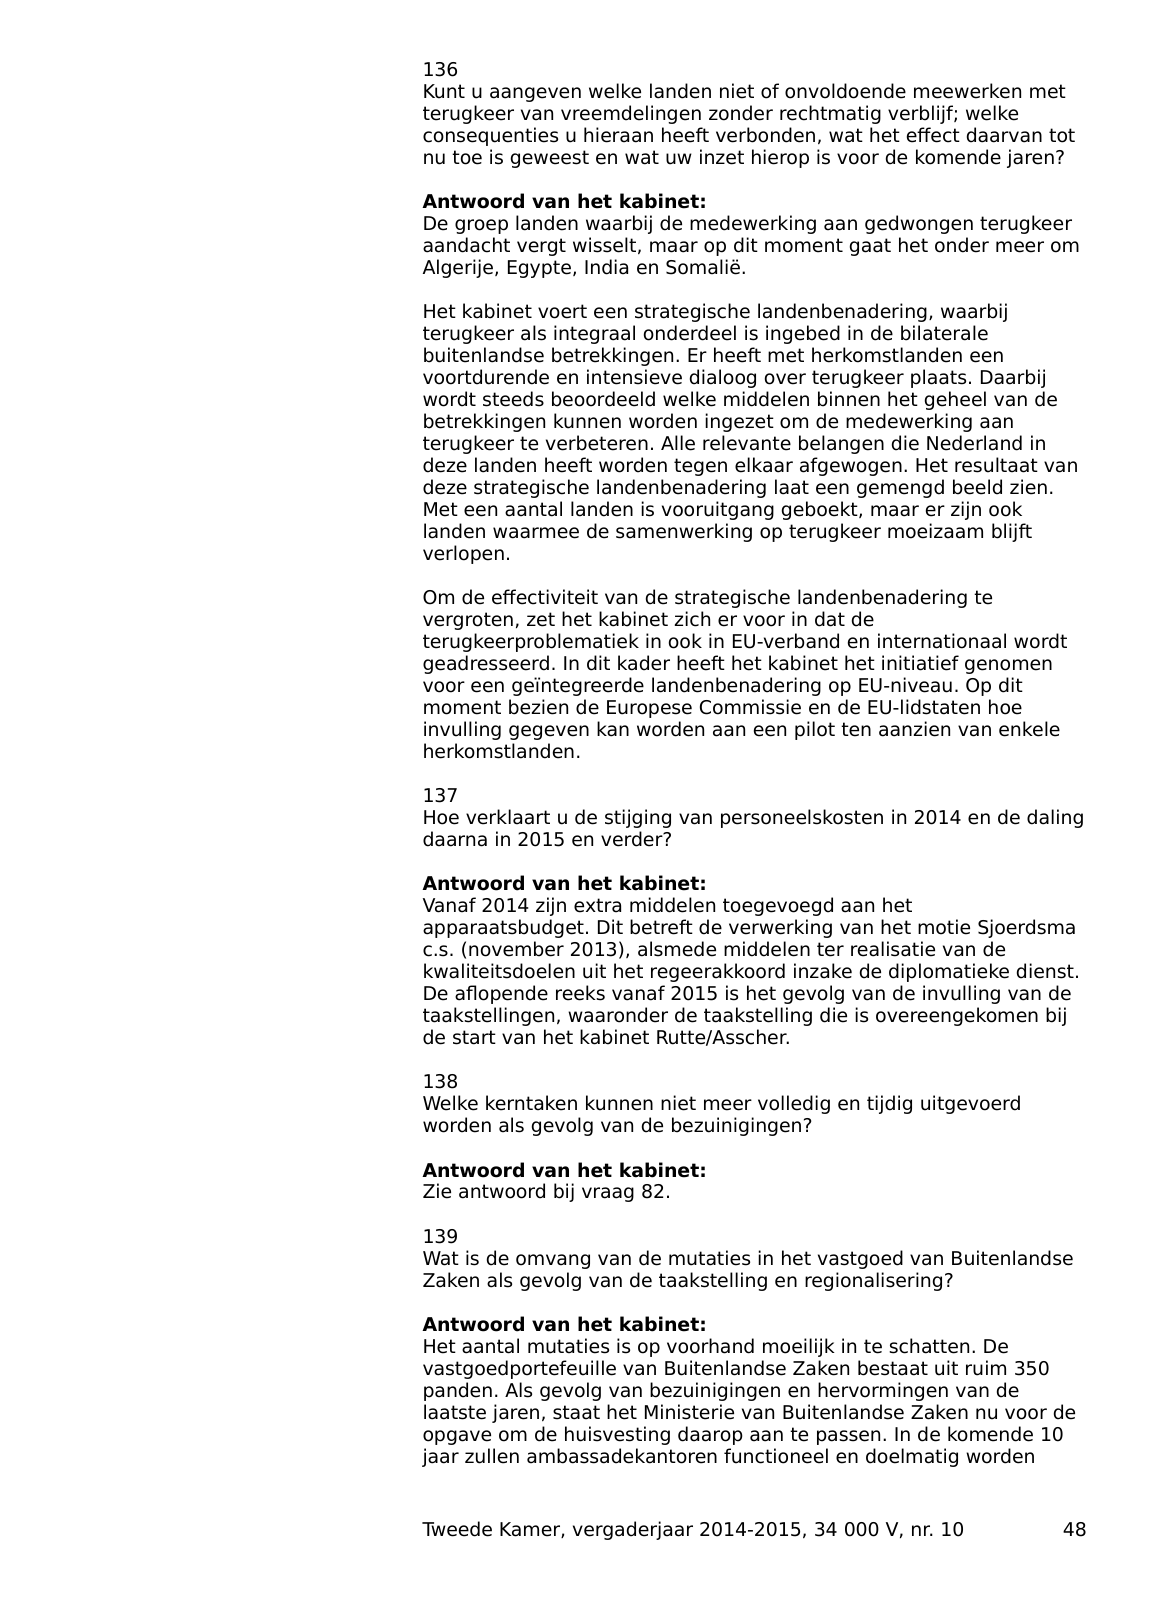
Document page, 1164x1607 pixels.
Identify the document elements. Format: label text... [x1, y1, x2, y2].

text Het kabinet voert een strategische landenbenadering, waarbij terugkeer als integraal onderdeel is ingebed in de bilaterale buitenlandse betrekkingen. Er heeft met herkomstlanden een voortdurende en intensieve dialoog over terugkeer plaats. Daarbij wordt steeds beoordeeld welke middelen binnen het geheel van de betrekkingen kunnen worden ingezet om de medewerking aan terugkeer te verbeteren. Alle relevante belangen die Nederland in deze landen heeft worden tegen elkaar afgewogen. Het resultaat van deze strategische landenbenadering laat een gemengd beeld zien. Met een aantal landen is vooruitgang geboekt, maar er zijn ook landen waarmee de samenwerking op terugkeer moeizaam blijft verlopen. [422, 301, 1087, 565]
text Antwoord van het kabinet: [422, 191, 1087, 213]
text 139 [422, 1226, 1087, 1248]
text Antwoord van het kabinet: [422, 1159, 1087, 1181]
text Welke kerntaken kunnen niet meer volledig en tijdig uitgevoerd worden als gevolg van de bezuinigingen? [422, 1093, 1087, 1137]
text Zie antwoord bij vraag 82. [422, 1181, 1087, 1203]
text Kunt u aangeven welke landen niet of onvoldoende meewerken met terugkeer van vreemdelingen zonder rechtmatig verblijf; welke consequenties u hieraan heeft verbonden, wat het effect daarvan tot nu toe is geweest en wat uw inzet hierop is voor de komende jaren? [422, 81, 1087, 169]
text 137 [422, 785, 1087, 807]
text Antwoord van het kabinet: [422, 873, 1087, 895]
text Wat is de omvang van de mutaties in het vastgoed van Buitenlandse Zaken als gevolg van de taakstelling en regionalisering? [422, 1248, 1087, 1292]
text Vanaf 2014 zijn extra middelen toegevoegd aan het apparaatsbudget. Dit betreft de verwerking van het motie Sjoerdsma c.s. (november 2013), alsmede middelen ter realisatie van de kwaliteitsdoelen uit het regeerakkoord inzake de diplomatieke dienst. De aflopende reeks vanaf 2015 is het gevolg van de invulling van de taakstellingen, waaronder de taakstelling die is overeengekomen bij de start van het kabinet Rutte/Asscher. [422, 895, 1087, 1049]
text Om de effectiviteit van de strategische landenbenadering te vergroten, zet het kabinet zich er voor in dat de terugkeerproblematiek in ook in EU-verband en internationaal wordt geadresseerd. In dit kader heeft het kabinet het initiatief genomen voor een geïntegreerde landenbenadering op EU-niveau. Op dit moment bezien de Europese Commissie en de EU-lidstaten hoe invulling gegeven kan worden aan een pilot ten aanzien van enkele herkomstlanden. [422, 587, 1087, 763]
text Antwoord van het kabinet: [422, 1314, 1087, 1336]
text Het aantal mutaties is op voorhand moeilijk in te schatten. De vastgoedportefeuille van Buitenlandse Zaken bestaat uit ruim 350 panden. Als gevolg van bezuinigingen en hervormingen van de laatste jaren, staat het Ministerie van Buitenlandse Zaken nu voor de opgave om de huisvesting daarop aan te passen. In de komende 10 jaar zullen ambassadekantoren functioneel en doelmatig worden [422, 1336, 1087, 1468]
text Hoe verklaart u de stijging van personeelskosten in 2014 en de daling daarna in 2015 en verder? [422, 807, 1087, 851]
text 136 [422, 59, 1087, 81]
text 138 [422, 1071, 1087, 1093]
text De groep landen waarbij de medewerking aan gedwongen terugkeer aandacht vergt wisselt, maar op dit moment gaat het onder meer om Algerije, Egypte, India en Somalië. [422, 213, 1087, 279]
